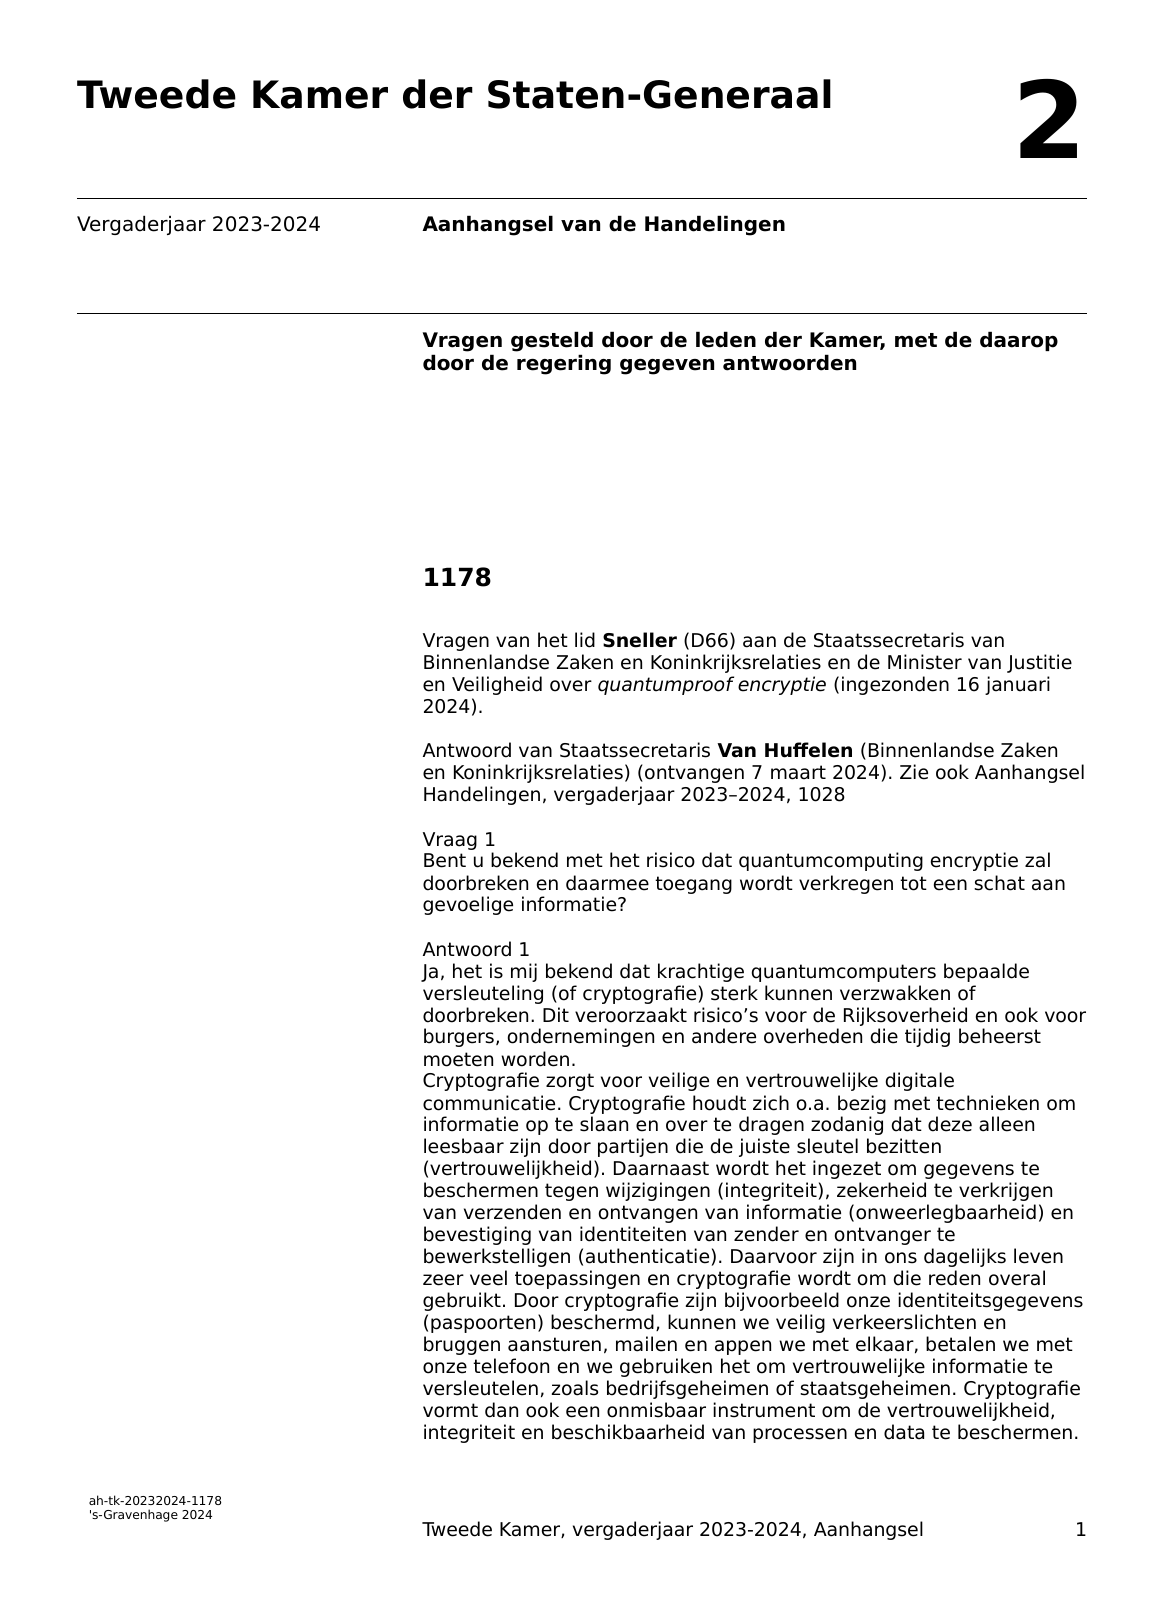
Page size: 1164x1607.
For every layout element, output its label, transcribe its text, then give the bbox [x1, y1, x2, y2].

table_cell Vragen gesteld door de leden der Kamer, met de daarop door de regering gegeven antwoorden [422, 314, 1087, 375]
table_cell Aanhangsel van de Handelingen [422, 199, 1087, 313]
text Ja, het is mij bekend dat krachtige quantumcomputers bepaalde versleuteling (of cryptografie) sterk kunnen verzwakken of doorbreken. Dit veroorzaakt risico’s voor de Rijksoverheid en ook voor burgers, ondernemingen en andere overheden die tijdig beheerst moeten worden. [422, 961, 1087, 1070]
table_header Tweede Kamer der Staten-Generaal [77, 59, 886, 198]
table_cell [77, 314, 422, 375]
text Vragen van het lid Sneller (D66) aan de Staatssecretaris van Binnenlandse Zaken en Koninkrijksrelaties en de Minister van Justitie en Veiligheid over quantumproof encryptie (ingezonden 16 januari 2024). [422, 630, 1087, 718]
text Antwoord van Staatssecretaris Van Huffelen (Binnenlandse Zaken en Koninkrijksrelaties) (ontvangen 7 maart 2024). Zie ook Aanhangsel Handelingen, vergaderjaar 2023–2024, 1028 [422, 740, 1087, 806]
table_header 2 [886, 59, 1087, 198]
text 1178 [422, 563, 1087, 592]
text 's-Gravenhage 2024 [88, 1508, 323, 1522]
text Antwoord 1 [422, 938, 1087, 961]
text ah-tk-20232024-1178 [88, 1494, 323, 1508]
text Cryptografie zorgt voor veilige en vertrouwelijke digitale communicatie. Cryptografie houdt zich o.a. bezig met technieken om informatie op te slaan en over te dragen zodanig dat deze alleen leesbaar zijn door partijen die de juiste sleutel bezitten (vertrouwelijkheid). Daarnaast wordt het ingezet om gegevens te beschermen tegen wijzigingen (integriteit), zekerheid te verkrijgen van verzenden en ontvangen van informatie (onweerlegbaarheid) en bevestiging van identiteiten van zender en ontvanger te bewerkstelligen (authenticatie). Daarvoor zijn in ons dagelijks leven zeer veel toepassingen en cryptografie wordt om die reden overal gebruikt. Door cryptografie zijn bijvoorbeeld onze identiteitsgegevens (paspoorten) beschermd, kunnen we veilig verkeerslichten en bruggen aansturen, mailen en appen we met elkaar, betalen we met onze telefoon en we gebruiken het om vertrouwelijke informatie te versleutelen, zoals bedrijfsgeheimen of staatsgeheimen. Cryptografie vormt dan ook een onmisbaar instrument om de vertrouwelijkheid, integriteit en beschikbaarheid van processen en data te beschermen. [422, 1070, 1087, 1444]
text Vraag 1 [422, 828, 1087, 850]
table_cell Vergaderjaar 2023-2024 [77, 199, 422, 313]
text Bent u bekend met het risico dat quantumcomputing encryptie zal doorbreken en daarmee toegang wordt verkregen tot een schat aan gevoelige informatie? [422, 850, 1087, 916]
